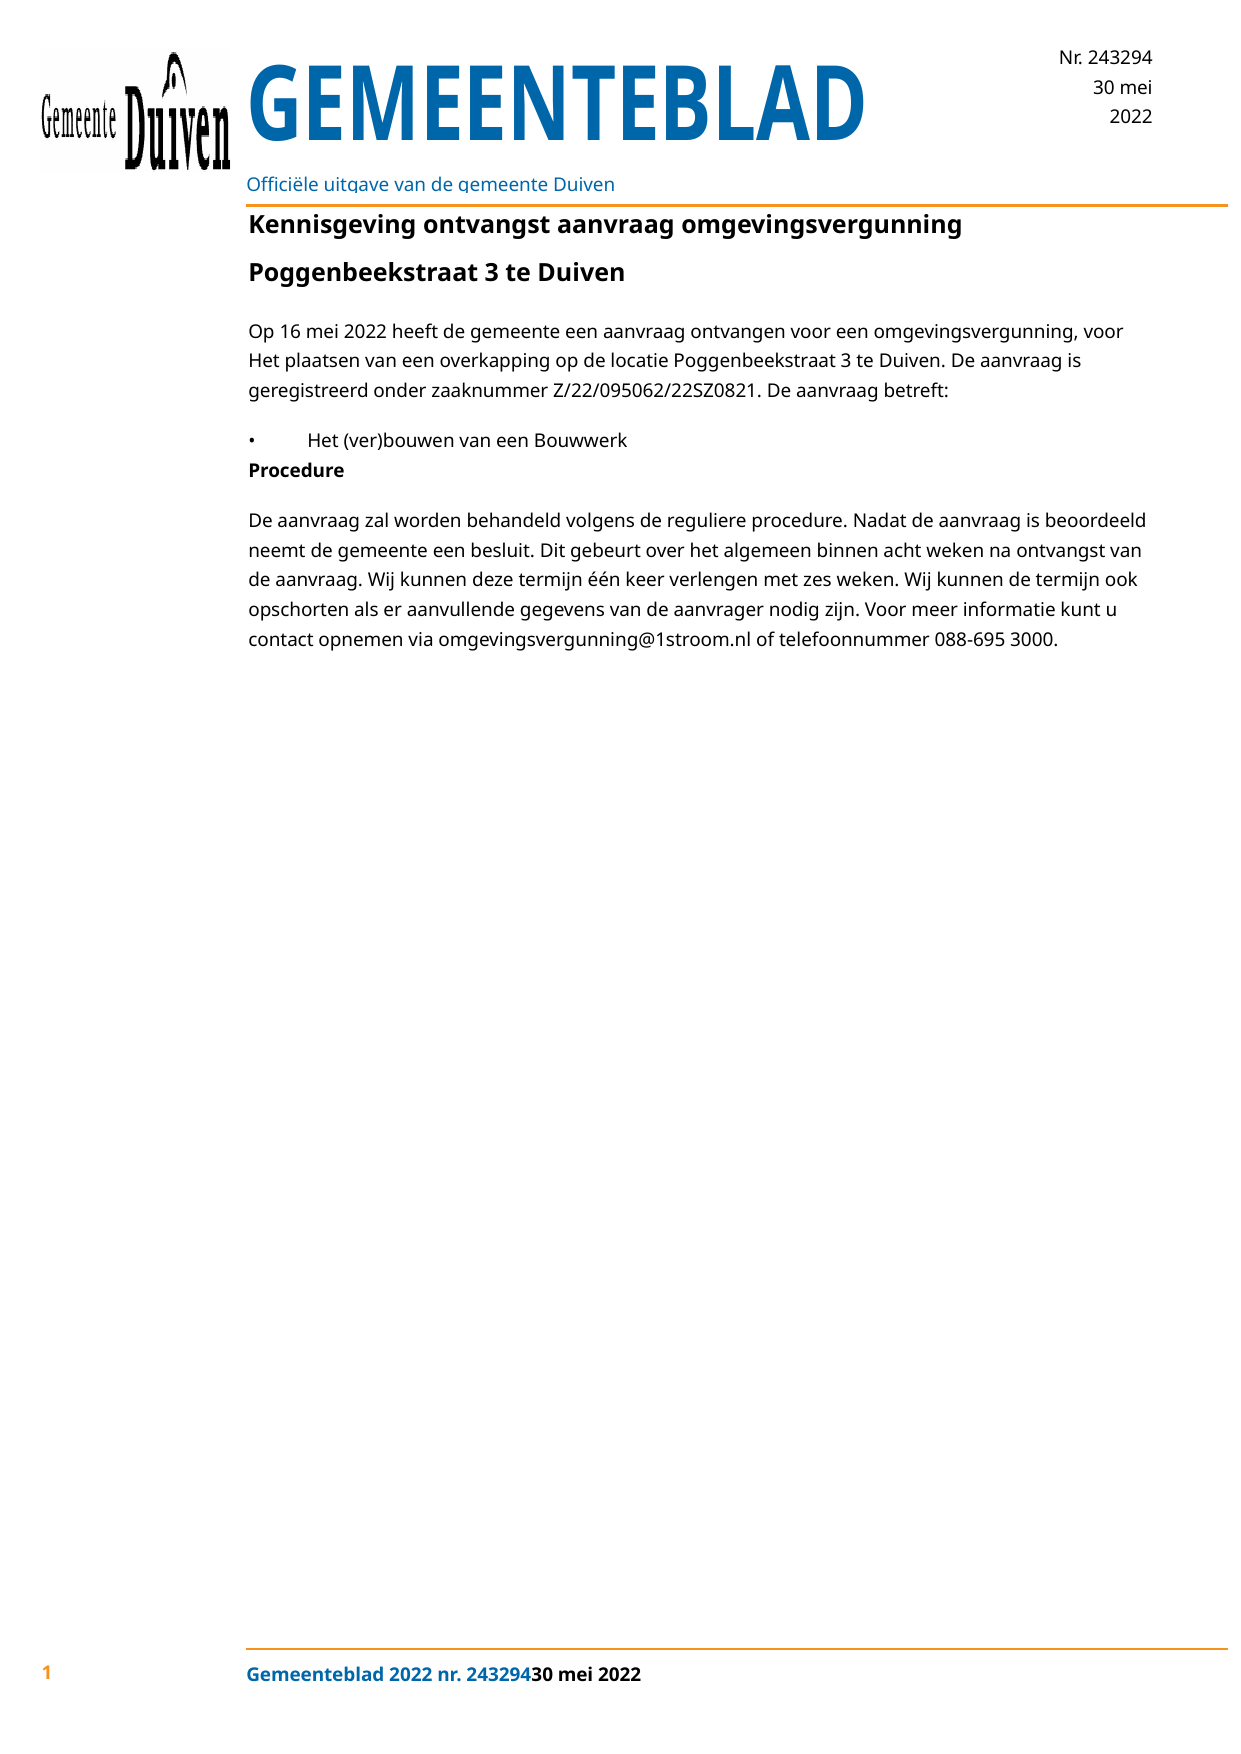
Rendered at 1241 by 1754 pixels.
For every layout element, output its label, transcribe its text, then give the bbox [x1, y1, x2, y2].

list Het (ver)bouwen van een Bouwwerk [248, 427, 1152, 453]
text Op 16 mei 2022 heeft de gemeente een aanvraag ontvangen voor een omgevingsvergunning, voor Het plaatsen van een overkapping op de locatie Poggenbeekstraat 3 te Duiven. De aanvraag is geregistreerd onder zaaknummer Z/22/095062/22SZ0821. De aanvraag betreft: [248, 318, 1152, 403]
text De aanvraag zal worden behandeld volgens de reguliere procedure. Nadat de aanvraag is beoordeeld neemt de gemeente een besluit. Dit gebeurt over het algemeen binnen acht weken na ontvangst van de aanvraag. Wij kunnen deze termijn één keer verlengen met zes weken. Wij kunnen de termijn ook opschorten als er aanvullende gegevens van de aanvrager nodig zijn. Voor meer informatie kunt u contact opnemen via omgevingsvergunning@1stroom.nl of telefoonnummer 088-695 3000. [248, 507, 1152, 652]
picture [41, 47, 231, 172]
text Kennisgeving ontvangst aanvraag omgevingsvergunning Poggenbeekstraat 3 te Duiven [248, 207, 1152, 288]
text Procedure [248, 457, 1152, 483]
